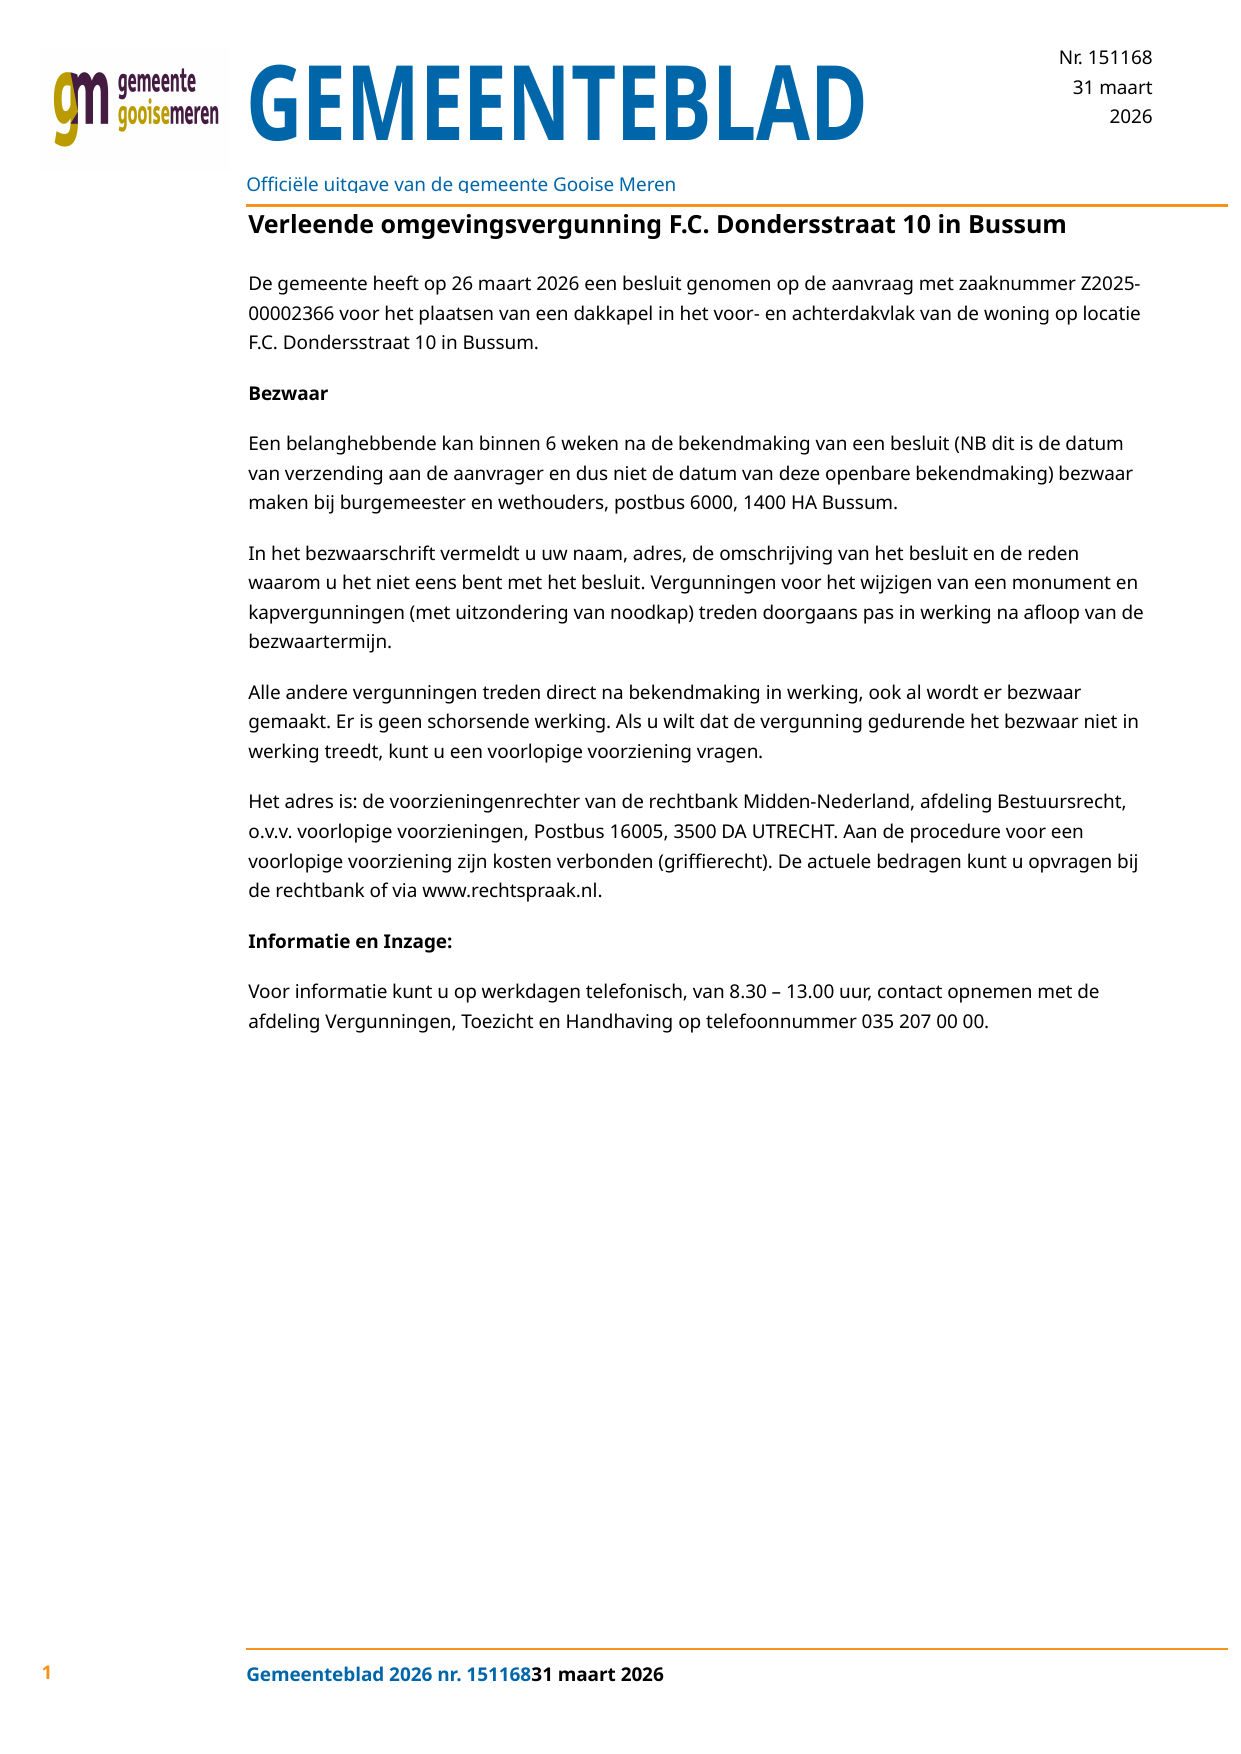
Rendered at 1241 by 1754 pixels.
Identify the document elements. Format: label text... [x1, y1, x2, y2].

text In het bezwaarschrift vermeldt u uw naam, adres, de omschrijving van het besluit en de reden waarom u het niet eens bent met het besluit. Vergunningen voor het wijzigen van een monument en kapvergunningen (met uitzondering van noodkap) treden doorgaans pas in werking na afloop van de bezwaartermijn. [248, 540, 1152, 654]
text Informatie en Inzage: [248, 928, 1152, 953]
text Alle andere vergunningen treden direct na bekendmaking in werking, ook al wordt er bezwaar gemaakt. Er is geen schorsende werking. Als u wilt dat de vergunning gedurende het bezwaar niet in werking treedt, kunt u een voorlopige voorziening vragen. [248, 679, 1152, 764]
text Bezwaar [248, 380, 1152, 406]
text De gemeente heeft op 26 maart 2026 een besluit genomen op de aanvraag met zaaknummer Z2025-00002366 voor het plaatsen van een dakkapel in het voor- en achterdakvlak van de woning op locatie F.C. Dondersstraat 10 in Bussum. [248, 270, 1152, 355]
text Een belanghebbende kan binnen 6 weken na de bekendmaking van een besluit (NB dit is de datum van verzending aan de aanvrager en dus niet de datum van deze openbare bekendmaking) bezwaar maken bij burgemeester en wethouders, postbus 6000, 1400 HA Bussum. [248, 430, 1152, 515]
text Het adres is: de voorzieningenrechter van de rechtbank Midden-Nederland, afdeling Bestuursrecht, o.v.v. voorlopige voorzieningen, Postbus 16005, 3500 DA UTRECHT. Aan de procedure voor een voorlopige voorziening zijn kosten verbonden (griffierecht). De actuele bedragen kunt u opvragen bij de rechtbank of via www.rechtspraak.nl. [248, 789, 1152, 903]
text Verleende omgevingsvergunning F.C. Dondersstraat 10 in Bussum [248, 207, 1152, 241]
picture [41, 47, 231, 172]
text Voor informatie kunt u op werkdagen telefonisch, van 8.30 – 13.00 uur, contact opnemen met de afdeling Vergunningen, Toezicht en Handhaving op telefoonnummer 035 207 00 00. [248, 978, 1152, 1033]
